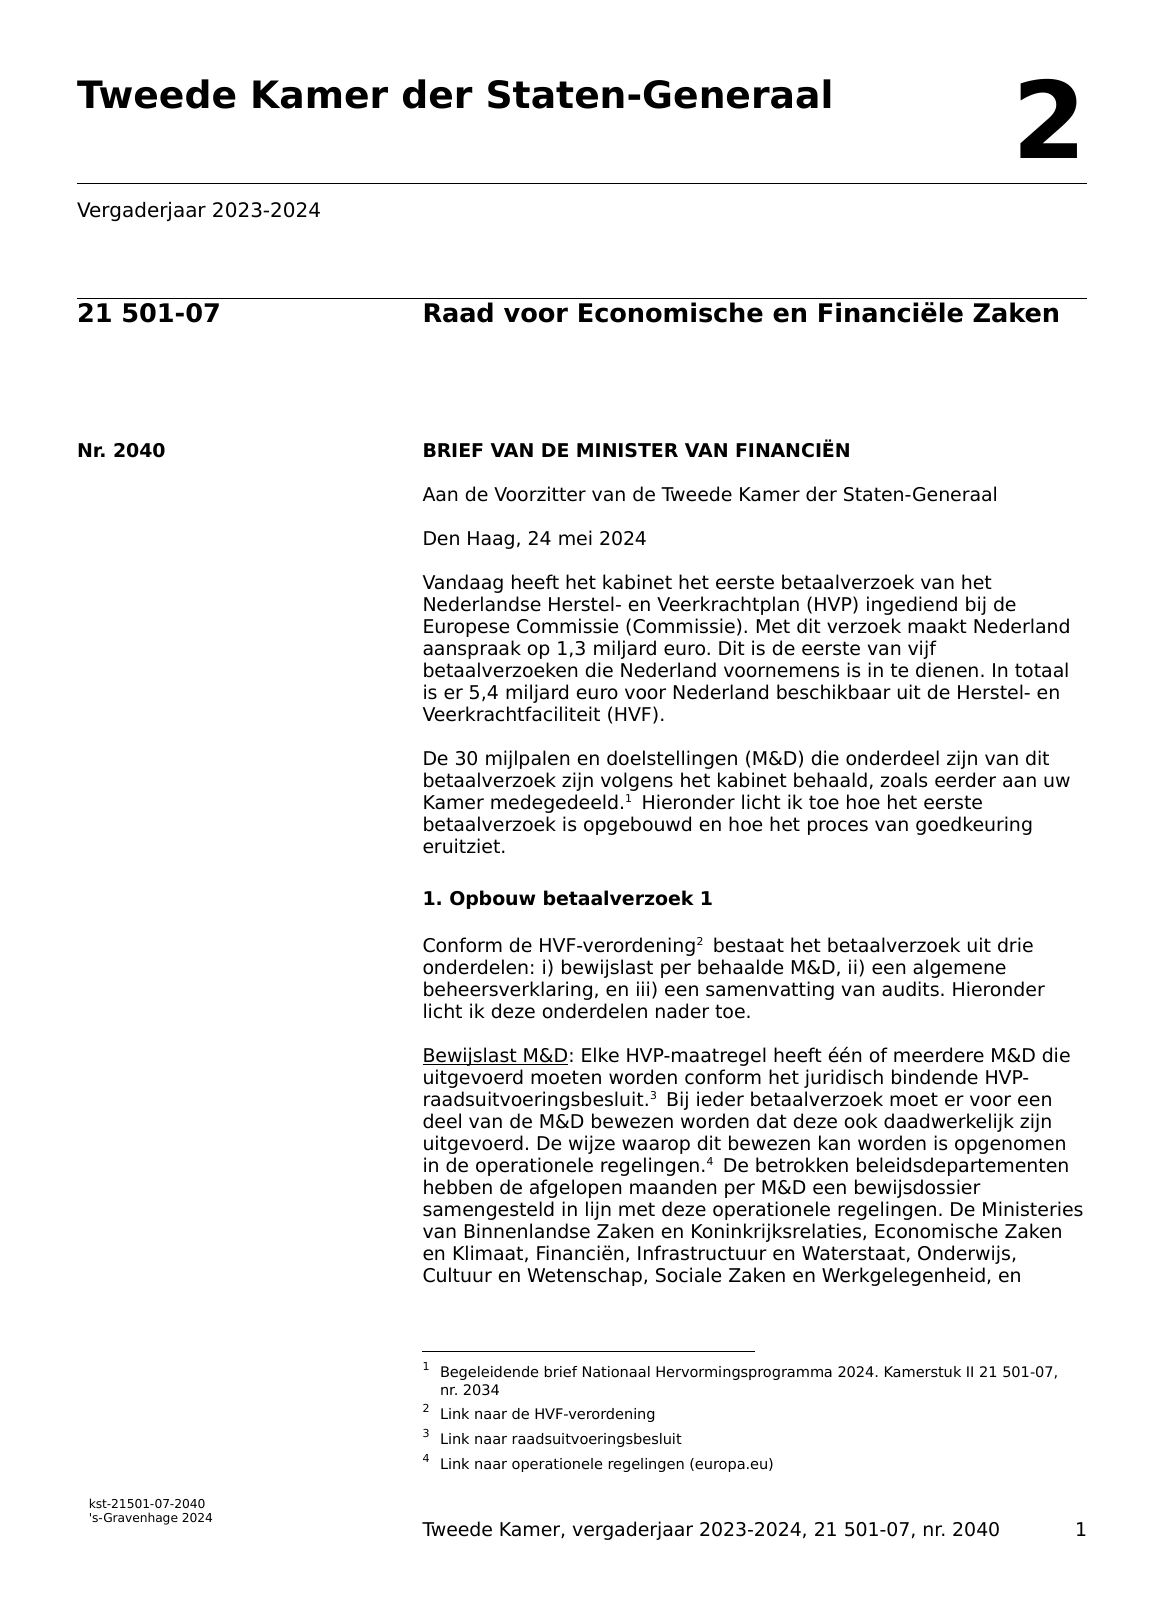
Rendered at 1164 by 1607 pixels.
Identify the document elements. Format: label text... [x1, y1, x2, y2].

subtitle 1. Opbouw betaalverzoek 1 [422, 888, 1087, 910]
text Link naar operationele regelingen (europa.eu) [422, 1452, 1087, 1474]
text De 30 mijlpalen en doelstellingen (M&D) die onderdeel zijn van dit betaalverzoek zijn volgens het kabinet behaald, zoals eerder aan uw Kamer medegedeeld. Hieronder licht ik toe hoe het eerste betaalverzoek is opgebouwd en hoe het proces van goedkeuring eruitziet. [422, 748, 1087, 858]
text Vandaag heeft het kabinet het eerste betaalverzoek van het Nederlandse Herstel- en Veerkrachtplan (HVP) ingediend bij de Europese Commissie (Commissie). Met dit verzoek maakt Nederland aanspraak op 1,3 miljard euro. Dit is de eerste van vijf betaalverzoeken die Nederland voornemens is in te dienen. In totaal is er 5,4 miljard euro voor Nederland beschikbaar uit de Herstel- en Veerkrachtfaciliteit (HVF). [422, 572, 1087, 726]
text Den Haag, 24 mei 2024 [422, 528, 1087, 550]
table_header 2 [886, 59, 1087, 183]
table_header Tweede Kamer der Staten-Generaal [77, 59, 886, 183]
text Bewijslast M&D: Elke HVP-maatregel heeft één of meerdere M&D die uitgevoerd moeten worden conform het juridisch bindende HVP-raadsuitvoeringsbesluit. Bij ieder betaalverzoek moet er voor een deel van de M&D bewezen worden dat deze ook daadwerkelijk zijn uitgevoerd. De wijze waarop dit bewezen kan worden is opgenomen in de operationele regelingen. De betrokken beleidsdepartementen hebben de afgelopen maanden per M&D een bewijsdossier samengesteld in lijn met deze operationele regelingen. De Ministeries van Binnenlandse Zaken en Koninkrijksrelaties, Economische Zaken en Klimaat, Financiën, Infrastructuur en Waterstaat, Onderwijs, Cultuur en Wetenschap, Sociale Zaken en Werkgelegenheid, en [422, 1045, 1087, 1287]
text kst-21501-07-2040 [88, 1497, 323, 1511]
text Begeleidende brief Nationaal Hervormingsprogramma 2024. Kamerstuk II 21 501-07, nr. 2034 [422, 1360, 1087, 1399]
subtitle 21 501-07 Raad voor Economische en Financiële Zaken [77, 299, 1087, 329]
text Link naar de HVF-verordening [422, 1402, 1087, 1424]
text Link naar raadsuitvoeringsbesluit [422, 1427, 1087, 1449]
table_cell Vergaderjaar 2023-2024 [77, 184, 1087, 298]
subtitle Nr. 2040 BRIEF VAN DE MINISTER VAN FINANCIËN [77, 440, 1087, 462]
text Conform de HVF-verordening bestaat het betaalverzoek uit drie onderdelen: i) bewijslast per behaalde M&D, ii) een algemene beheersverklaring, en iii) een samenvatting van audits. Hieronder licht ik deze onderdelen nader toe. [422, 935, 1087, 1023]
text 's-Gravenhage 2024 [88, 1511, 323, 1525]
text Aan de Voorzitter van de Tweede Kamer der Staten-Generaal [422, 484, 1087, 506]
